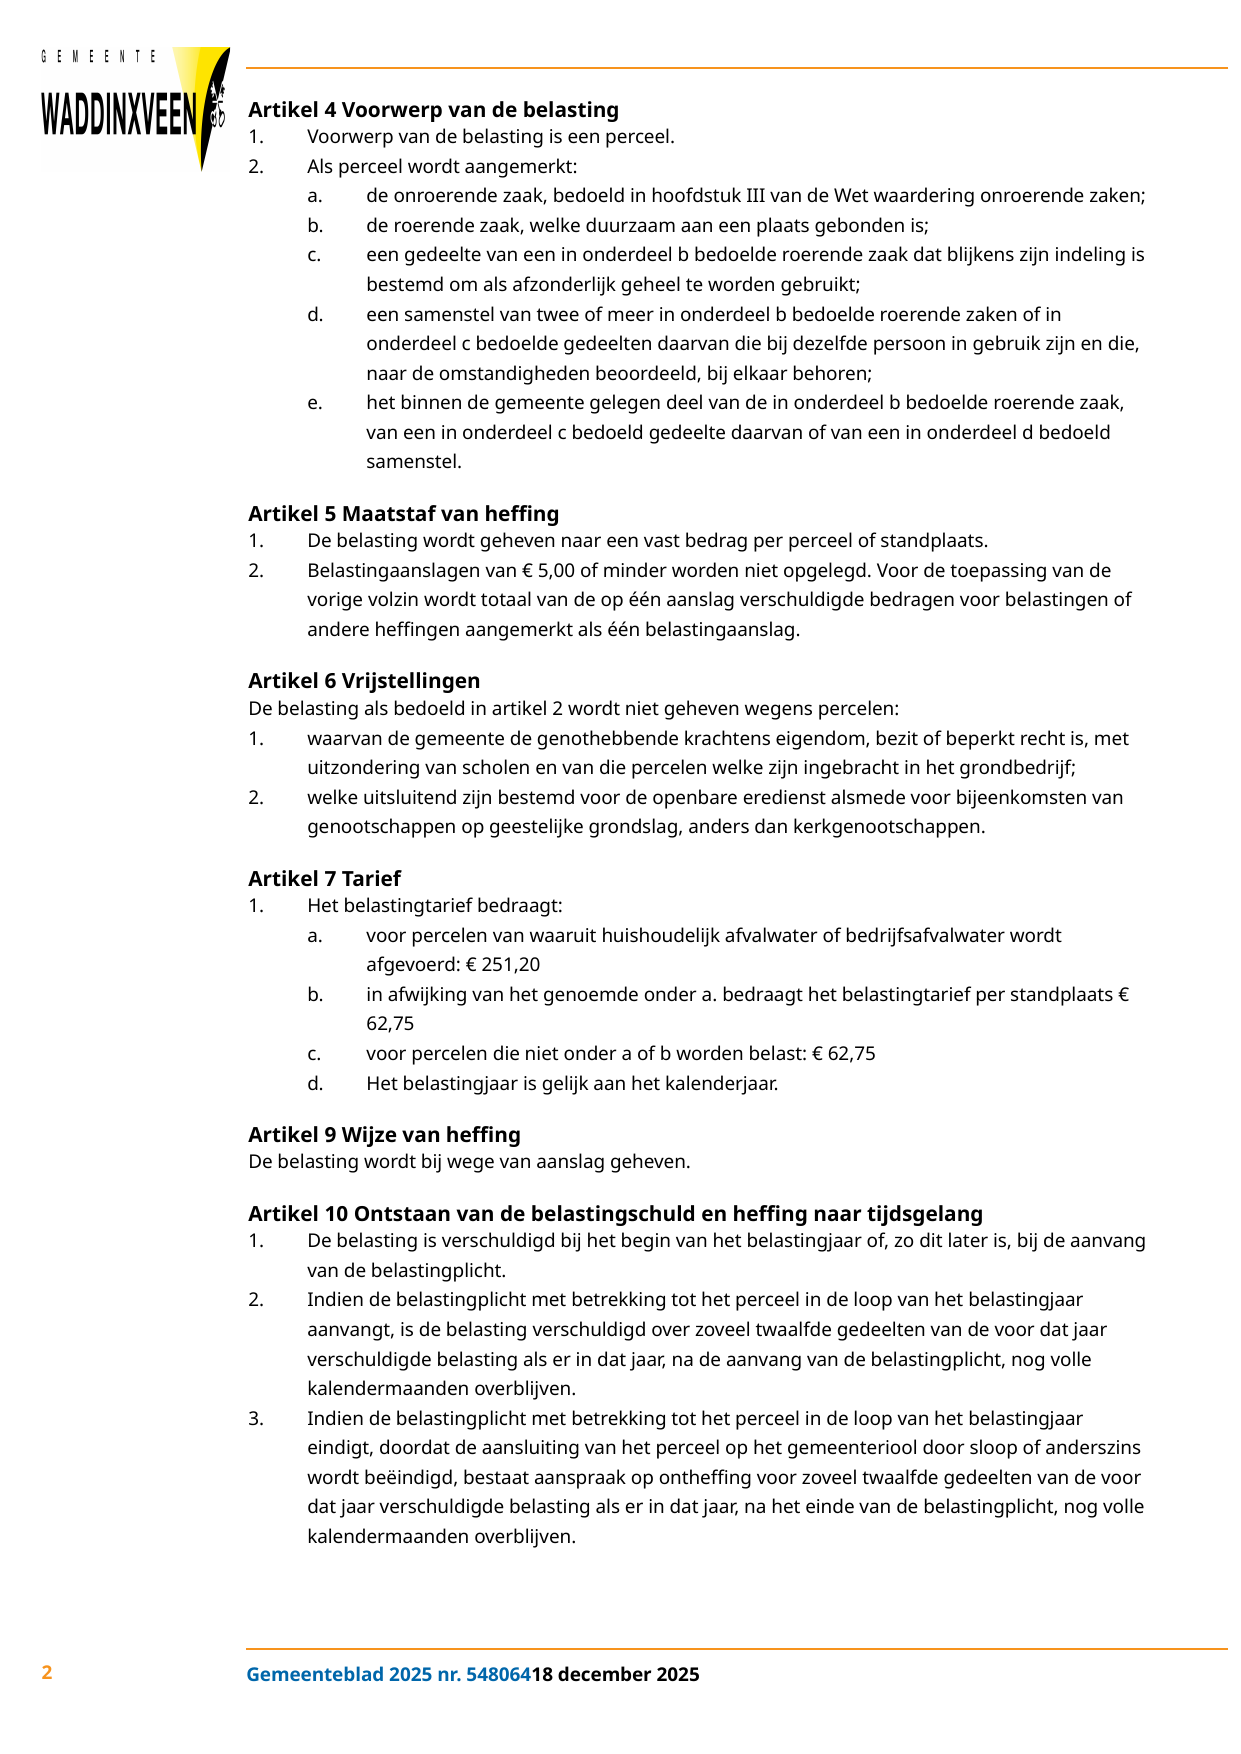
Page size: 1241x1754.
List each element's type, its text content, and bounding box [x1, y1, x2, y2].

list voor percelen die niet onder a of b worden belast: € 62,75 [307, 1040, 1152, 1066]
list Als perceel wordt aangemerkt: [248, 153, 1152, 178]
list De belasting wordt geheven naar een vast bedrag per perceel of standplaats. [248, 527, 1152, 553]
text De belasting wordt bij wege van aanslag geheven. [248, 1149, 1152, 1174]
list de onroerende zaak, bedoeld in hoofdstuk III van de Wet waardering onroerende zaken; [307, 182, 1152, 208]
text Artikel 9 Wijze van heffing [248, 1120, 1152, 1149]
list Indien de belastingplicht met betrekking tot het perceel in de loop van het belastingjaar aanvangt, is de belasting verschuldigd over zoveel twaalfde gedeelten van de voor dat jaar verschuldigde belasting als er in dat jaar, na de aanvang van de belastingplicht, nog volle kalendermaanden overblijven. [248, 1287, 1152, 1401]
list in afwijking van het genoemde onder a. bedraagt het belastingtarief per standplaats € 62,75 [307, 981, 1152, 1036]
text Artikel 7 Tarief [248, 864, 1152, 892]
list Belastingaanslagen van € 5,00 of minder worden niet opgelegd. Voor de toepassing van de vorige volzin wordt totaal van de op één aanslag verschuldigde bedragen voor belastingen of andere heffingen aangemerkt als één belastingaanslag. [248, 557, 1152, 642]
list voor percelen van waaruit huishoudelijk afvalwater of bedrijfsafvalwater wordt afgevoerd: € 251,20 [307, 922, 1152, 977]
text Artikel 6 Vrijstellingen [248, 667, 1152, 695]
list Het belastingtarief bedraagt: [248, 892, 1152, 918]
list Voorwerp van de belasting is een perceel. [248, 123, 1152, 149]
list de roerende zaak, welke duurzaam aan een plaats gebonden is; [307, 212, 1152, 238]
list een samenstel van twee of meer in onderdeel b bedoelde roerende zaken of in onderdeel c bedoelde gedeelten daarvan die bij dezelfde persoon in gebruik zijn en die, naar de omstandigheden beoordeeld, bij elkaar behoren; [307, 301, 1152, 386]
list Indien de belastingplicht met betrekking tot het perceel in de loop van het belastingjaar eindigt, doordat de aansluiting van het perceel op het gemeenteriool door sloop of anderszins wordt beëindigd, bestaat aanspraak op ontheffing voor zoveel twaalfde gedeelten van de voor dat jaar verschuldigde belasting als er in dat jaar, na het einde van de belastingplicht, nog volle kalendermaanden overblijven. [248, 1405, 1152, 1549]
list waarvan de gemeente de genothebbende krachtens eigendom, bezit of beperkt recht is, met uitzondering van scholen en van die percelen welke zijn ingebracht in het grondbedrijf; [248, 725, 1152, 780]
text De belasting als bedoeld in artikel 2 wordt niet geheven wegens percelen: [248, 695, 1152, 721]
text Artikel 4 Voorwerp van de belasting [248, 95, 1152, 123]
list De belasting is verschuldigd bij het begin van het belastingjaar of, zo dit later is, bij de aanvang van de belastingplicht. [248, 1227, 1152, 1283]
list Het belastingjaar is gelijk aan het kalenderjaar. [307, 1070, 1152, 1096]
text Artikel 10 Ontstaan van de belastingschuld en heffing naar tijdsgelang [248, 1199, 1152, 1227]
picture [41, 47, 231, 172]
list een gedeelte van een in onderdeel b bedoelde roerende zaak dat blijkens zijn indeling is bestemd om als afzonderlijk geheel te worden gebruikt; [307, 242, 1152, 297]
list het binnen de gemeente gelegen deel van de in onderdeel b bedoelde roerende zaak, van een in onderdeel c bedoeld gedeelte daarvan of van een in onderdeel d bedoeld samenstel. [307, 389, 1152, 474]
text Artikel 5 Maatstaf van heffing [248, 499, 1152, 527]
list welke uitsluitend zijn bestemd voor de openbare eredienst alsmede voor bijeenkomsten van genootschappen op geestelijke grondslag, anders dan kerkgenootschappen. [248, 784, 1152, 839]
